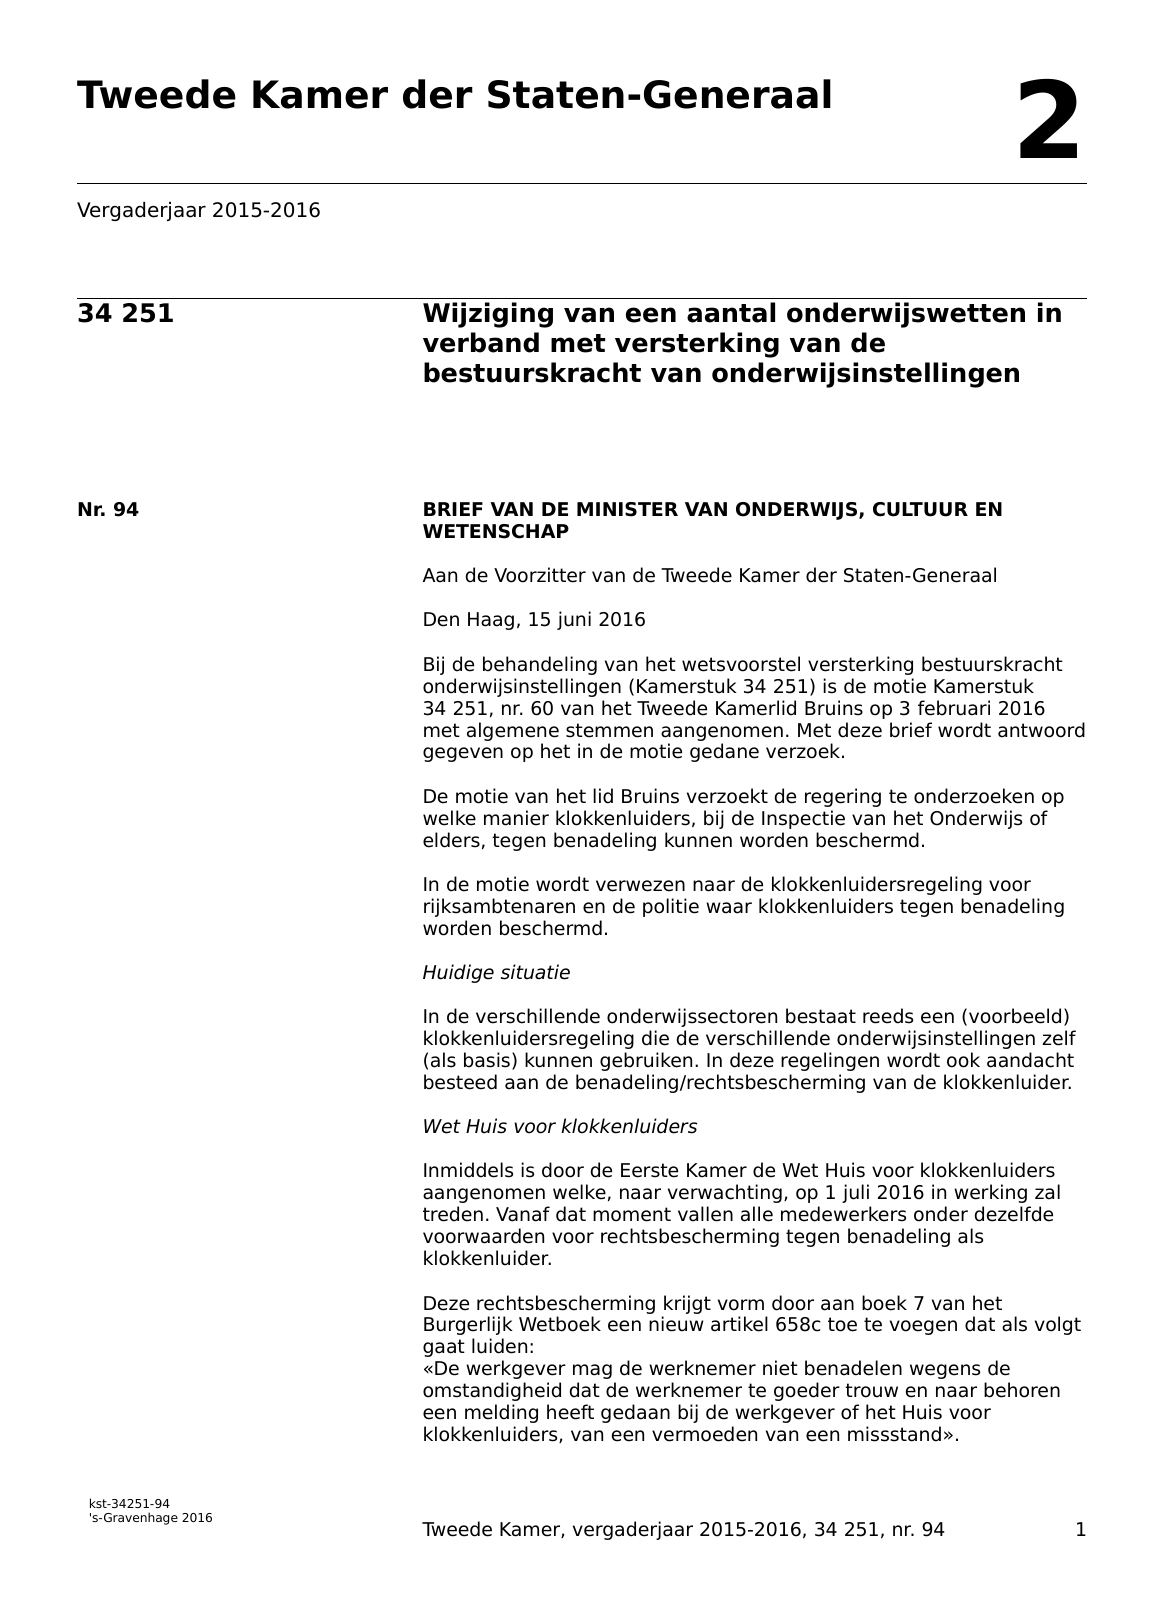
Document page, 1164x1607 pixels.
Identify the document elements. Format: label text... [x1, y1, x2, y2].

text Bij de behandeling van het wetsvoorstel versterking bestuurskracht onderwijsinstellingen (Kamerstuk 34 251) is de motie Kamerstuk 34 251, nr. 60 van het Tweede Kamerlid Bruins op 3 februari 2016 met algemene stemmen aangenomen. Met deze brief wordt antwoord gegeven op het in de motie gedane verzoek. [422, 653, 1087, 763]
text In de verschillende onderwijssectoren bestaat reeds een (voorbeeld) klokkenluidersregeling die de verschillende onderwijsinstellingen zelf (als basis) kunnen gebruiken. In deze regelingen wordt ook aandacht besteed aan de benadeling/rechtsbescherming van de klokkenluider. [422, 1006, 1087, 1094]
subtitle 34 251 Wijziging van een aantal onderwijswetten in verband met versterking van de bestuurskracht van onderwijsinstellingen [77, 299, 1087, 388]
text Deze rechtsbescherming krijgt vorm door aan boek 7 van het Burgerlijk Wetboek een nieuw artikel 658c toe te voegen dat als volgt gaat luiden: [422, 1292, 1087, 1358]
text kst-34251-94 [88, 1497, 323, 1511]
subtitle Nr. 94 BRIEF VAN DE MINISTER VAN ONDERWIJS, CULTUUR EN WETENSCHAP [77, 499, 1087, 543]
text «De werkgever mag de werknemer niet benadelen wegens de omstandigheid dat de werknemer te goeder trouw en naar behoren een melding heeft gedaan bij de werkgever of het Huis voor klokkenluiders, van een vermoeden van een missstand». [422, 1358, 1087, 1446]
text Aan de Voorzitter van de Tweede Kamer der Staten-Generaal [422, 565, 1087, 587]
subtitle Huidige situatie [422, 962, 1087, 984]
text De motie van het lid Bruins verzoekt de regering te onderzoeken op welke manier klokkenluiders, bij de Inspectie van het Onderwijs of elders, tegen benadeling kunnen worden beschermd. [422, 786, 1087, 852]
subtitle Wet Huis voor klokkenluiders [422, 1116, 1087, 1138]
text 's-Gravenhage 2016 [88, 1511, 323, 1525]
text In de motie wordt verwezen naar de klokkenluidersregeling voor rijksambtenaren en de politie waar klokkenluiders tegen benadeling worden beschermd. [422, 874, 1087, 940]
table_header Tweede Kamer der Staten-Generaal [77, 59, 886, 183]
table_cell Vergaderjaar 2015-2016 [77, 184, 1087, 298]
table_header 2 [886, 59, 1087, 183]
text Inmiddels is door de Eerste Kamer de Wet Huis voor klokkenluiders aangenomen welke, naar verwachting, op 1 juli 2016 in werking zal treden. Vanaf dat moment vallen alle medewerkers onder dezelfde voorwaarden voor rechtsbescherming tegen benadeling als klokkenluider. [422, 1160, 1087, 1270]
text Den Haag, 15 juni 2016 [422, 609, 1087, 631]
